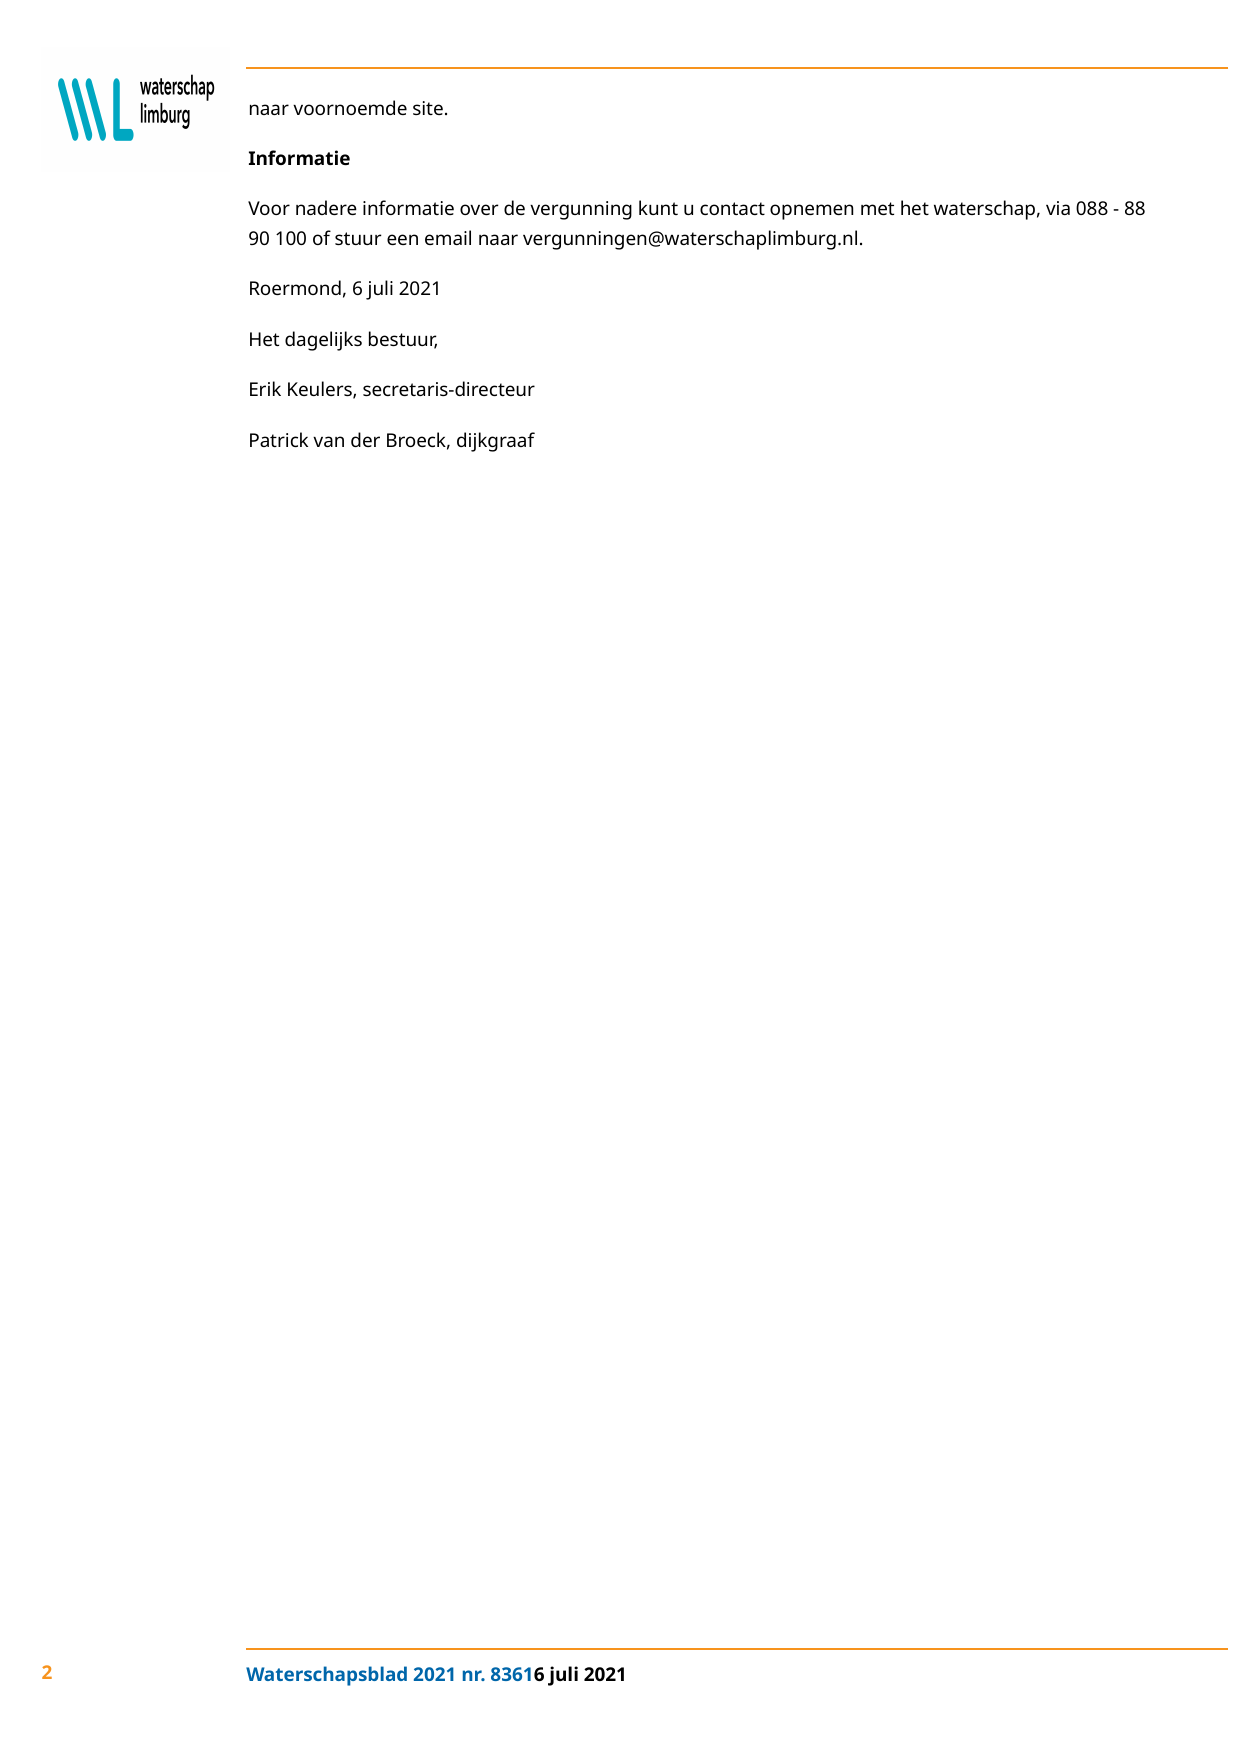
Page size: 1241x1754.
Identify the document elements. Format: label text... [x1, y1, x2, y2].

text Patrick van der Broeck, dijkgraaf [248, 427, 1152, 453]
picture [41, 47, 231, 172]
text Roermond, 6 juli 2021 [248, 276, 1152, 301]
text Het dagelijks bestuur, [248, 326, 1152, 352]
text Erik Keulers, secretaris-directeur [248, 376, 1152, 402]
text naar voornoemde site. [248, 95, 1152, 121]
text Informatie [248, 145, 1152, 171]
text Voor nadere informatie over de vergunning kunt u contact opnemen met het waterschap, via 088 - 88 90 100 of stuur een email naar vergunningen@waterschaplimburg.nl. [248, 196, 1152, 251]
